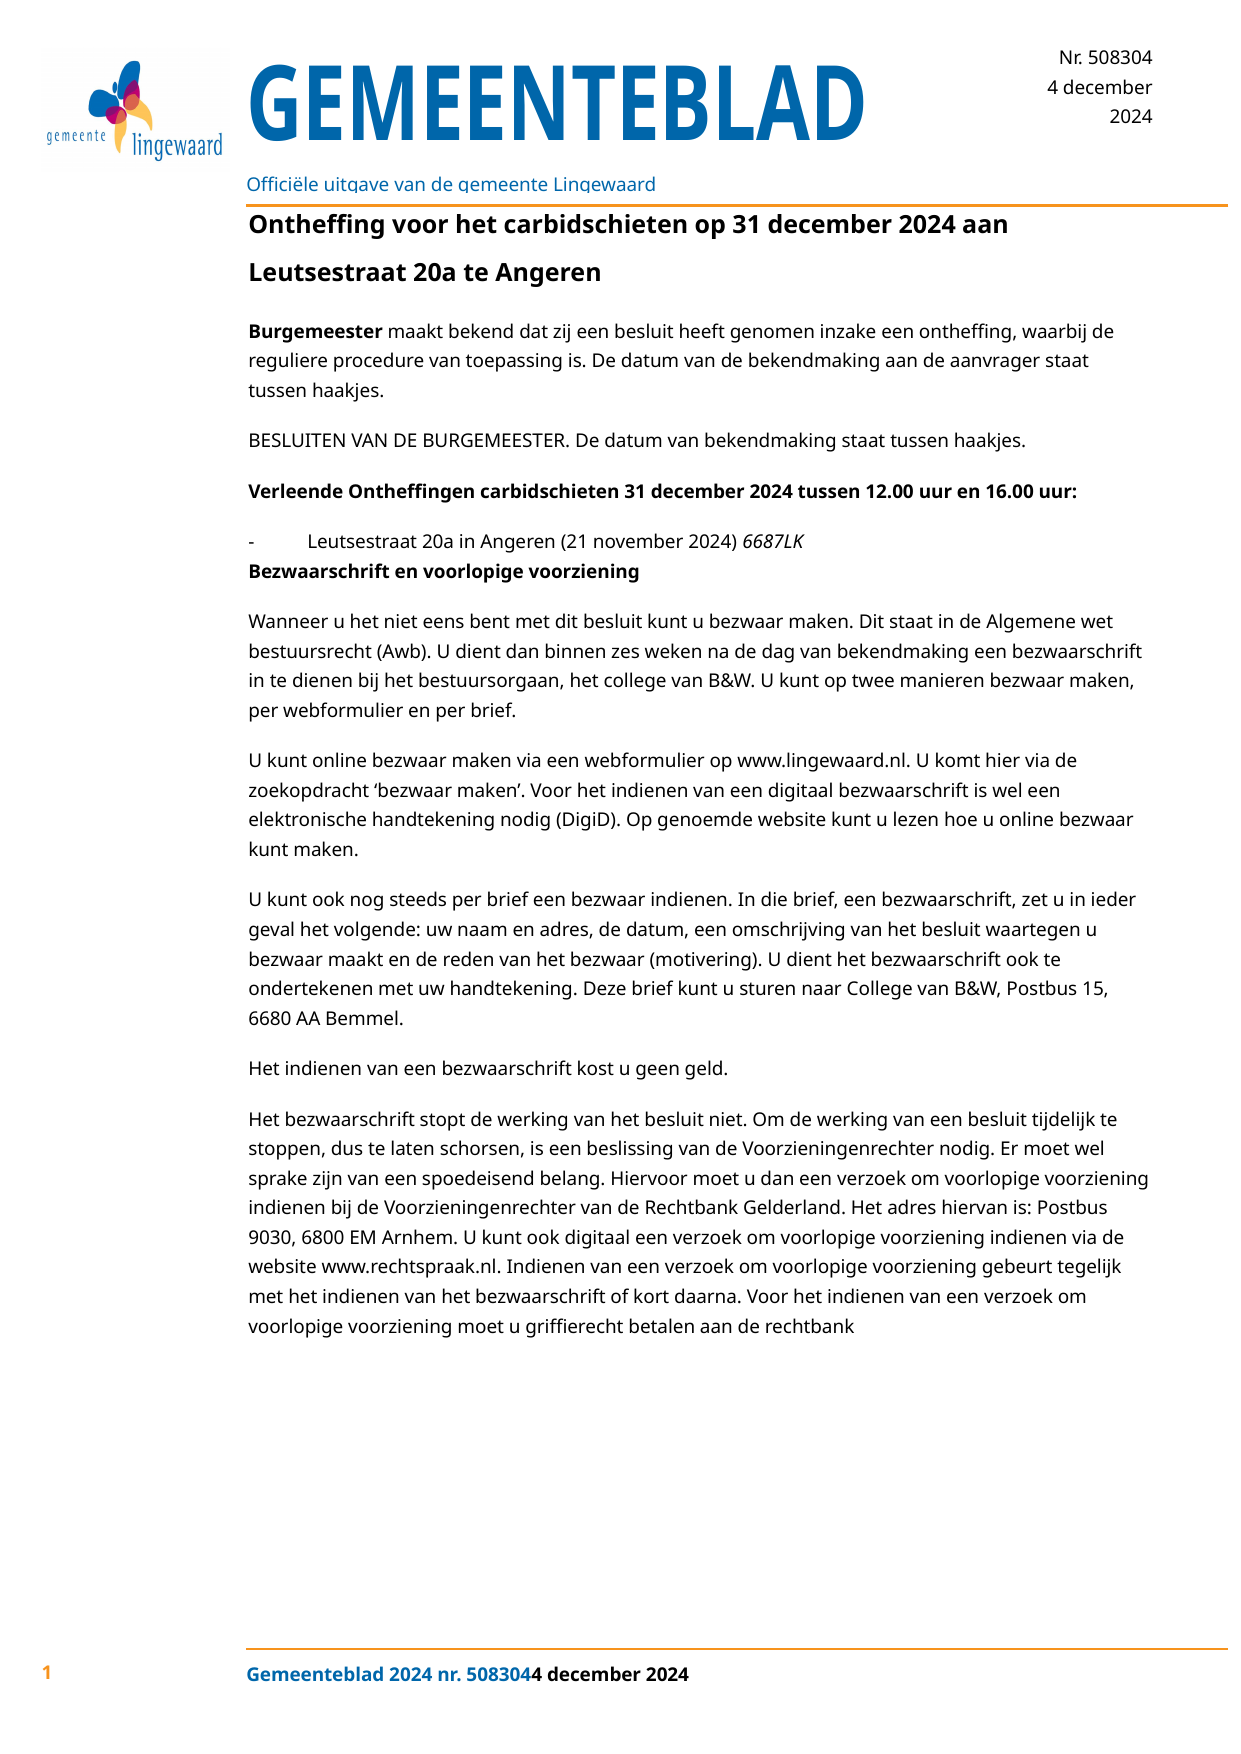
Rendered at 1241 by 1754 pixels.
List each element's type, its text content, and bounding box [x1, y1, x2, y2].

text U kunt ook nog steeds per brief een bezwaar indienen. In die brief, een bezwaarschrift, zet u in ieder geval het volgende: uw naam en adres, de datum, een omschrijving van het besluit waartegen u bezwaar maakt en de reden van het bezwaar (motivering). U dient het bezwaarschrift ook te ondertekenen met uw handtekening. Deze brief kunt u sturen naar College van B&W, Postbus 15, 6680 AA Bemmel. [248, 887, 1152, 1031]
text BESLUITEN VAN DE BURGEMEESTER. De datum van bekendmaking staat tussen haakjes. [248, 427, 1152, 453]
text Wanneer u het niet eens bent met dit besluit kunt u bezwaar maken. Dit staat in de Algemene wet bestuursrecht (Awb). U dient dan binnen zes weken na de dag van bekendmaking een bezwaarschrift in te dienen bij het bestuursorgaan, het college van B&W. U kunt op twee manieren bezwaar maken, per webformulier en per brief. [248, 608, 1152, 723]
text Ontheffing voor het carbidschieten op 31 december 2024 aan Leutsestraat 20a te Angeren [248, 207, 1152, 288]
text U kunt online bezwaar maken via een webformulier op www.lingewaard.nl. U komt hier via de zoekopdracht ‘bezwaar maken’. Voor het indienen van een digitaal bezwaarschrift is wel een elektronische handtekening nodig (DigiD). Op genoemde website kunt u lezen hoe u online bezwaar kunt maken. [248, 747, 1152, 862]
text Bezwaarschrift en voorlopige voorziening [248, 558, 1152, 584]
text Burgemeester maakt bekend dat zij een besluit heeft genomen inzake een ontheffing, waarbij de reguliere procedure van toepassing is. De datum van de bekendmaking aan de aanvrager staat tussen haakjes. [248, 318, 1152, 403]
picture [41, 47, 231, 172]
text Verleende Ontheffingen carbidschieten 31 december 2024 tussen 12.00 uur en 16.00 uur: [248, 478, 1152, 504]
list Leutsestraat 20a in Angeren (21 november 2024) 6687LK [248, 528, 1152, 554]
text Het bezwaarschrift stopt de werking van het besluit niet. Om de werking van een besluit tijdelijk te stoppen, dus te laten schorsen, is een beslissing van de Voorzieningenrechter nodig. Er moet wel sprake zijn van een spoedeisend belang. Hiervoor moet u dan een verzoek om voorlopige voorziening indienen bij de Voorzieningenrechter van de Rechtbank Gelderland. Het adres hiervan is: Postbus 9030, 6800 EM Arnhem. U kunt ook digitaal een verzoek om voorlopige voorziening indienen via de website www.rechtspraak.nl. Indienen van een verzoek om voorlopige voorziening gebeurt tegelijk met het indienen van het bezwaarschrift of kort daarna. Voor het indienen van een verzoek om voorlopige voorziening moet u griffierecht betalen aan de rechtbank [248, 1106, 1152, 1339]
text Het indienen van een bezwaarschrift kost u geen geld. [248, 1055, 1152, 1081]
